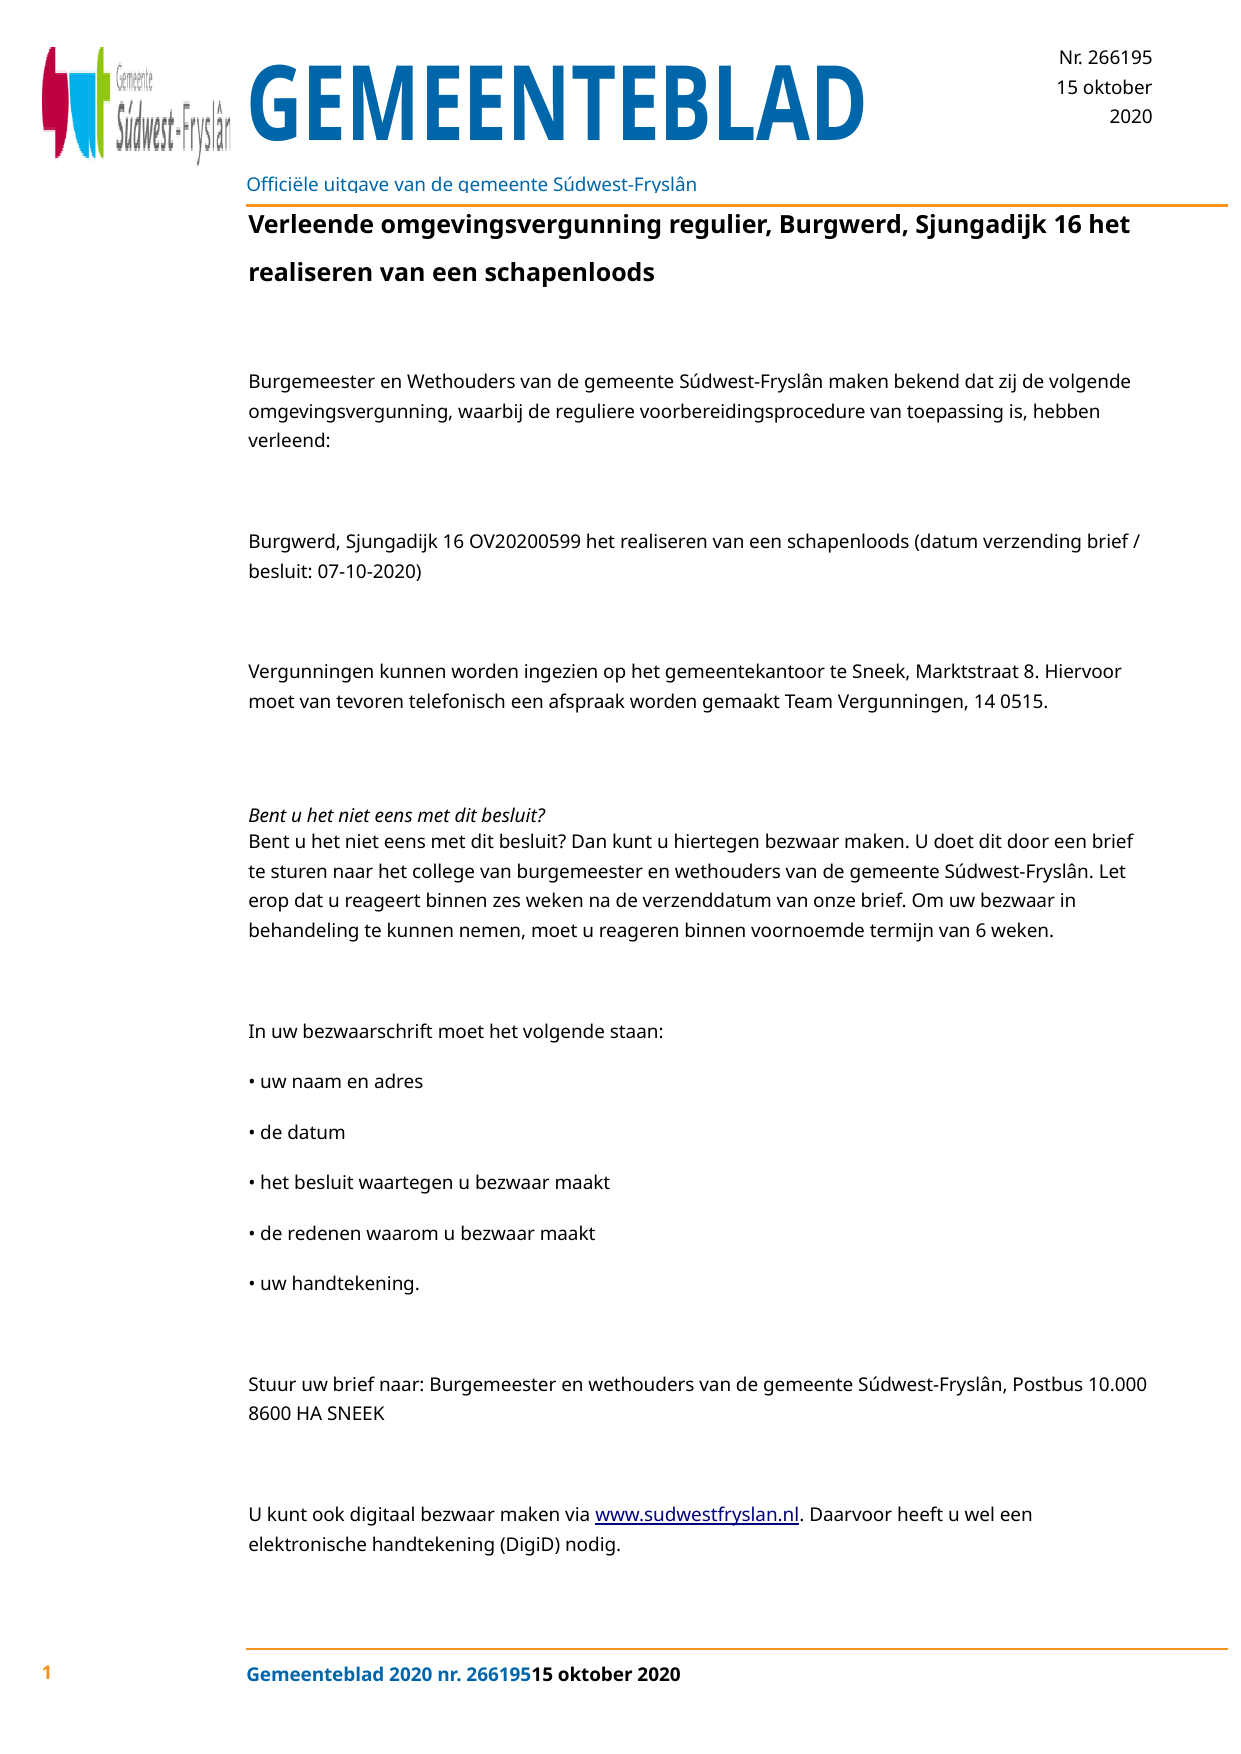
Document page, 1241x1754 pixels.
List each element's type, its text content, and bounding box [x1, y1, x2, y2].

text Bent u het niet eens met dit besluit? [248, 803, 1152, 828]
text Burgwerd, Sjungadijk 16 OV20200599 het realiseren van een schapenloods (datum verzending brief / besluit: 07-10-2020) [248, 528, 1152, 584]
text U kunt ook digitaal bezwaar maken via www.sudwestfryslan.nl. Daarvoor heeft u wel een elektronische handtekening (DigiD) nodig. [248, 1501, 1152, 1557]
text • de redenen waarom u bezwaar maakt [248, 1220, 1152, 1245]
text Burgemeester en Wethouders van de gemeente Súdwest-Fryslân maken bekend dat zij de volgende omgevingsvergunning, waarbij de reguliere voorbereidingsprocedure van toepassing is, hebben verleend: [248, 368, 1152, 453]
text In uw bezwaarschrift moet het volgende staan: [248, 1018, 1152, 1044]
picture [41, 47, 231, 172]
text Stuur uw brief naar: Burgemeester en wethouders van de gemeente Súdwest-Fryslân, Postbus 10.000 8600 HA SNEEK [248, 1371, 1152, 1426]
text Vergunningen kunnen worden ingezien op het gemeentekantoor te Sneek, Marktstraat 8. Hiervoor moet van tevoren telefonisch een afspraak worden gemaakt Team Vergunningen, 14 0515. [248, 659, 1152, 714]
text • de datum [248, 1119, 1152, 1144]
text • uw handtekening. [248, 1270, 1152, 1296]
text • uw naam en adres [248, 1068, 1152, 1094]
text Verleende omgevingsvergunning regulier, Burgwerd, Sjungadijk 16 het realiseren van een schapenloods [248, 207, 1152, 288]
text Bent u het niet eens met dit besluit? Dan kunt u hiertegen bezwaar maken. U doet dit door een brief te sturen naar het college van burgemeester en wethouders van de gemeente Súdwest-Fryslân. Let erop dat u reageert binnen zes weken na de verzenddatum van onze brief. Om uw bezwaar in behandeling te kunnen nemen, moet u reageren binnen voornoemde termijn van 6 weken. [248, 828, 1152, 943]
text • het besluit waartegen u bezwaar maakt [248, 1169, 1152, 1195]
